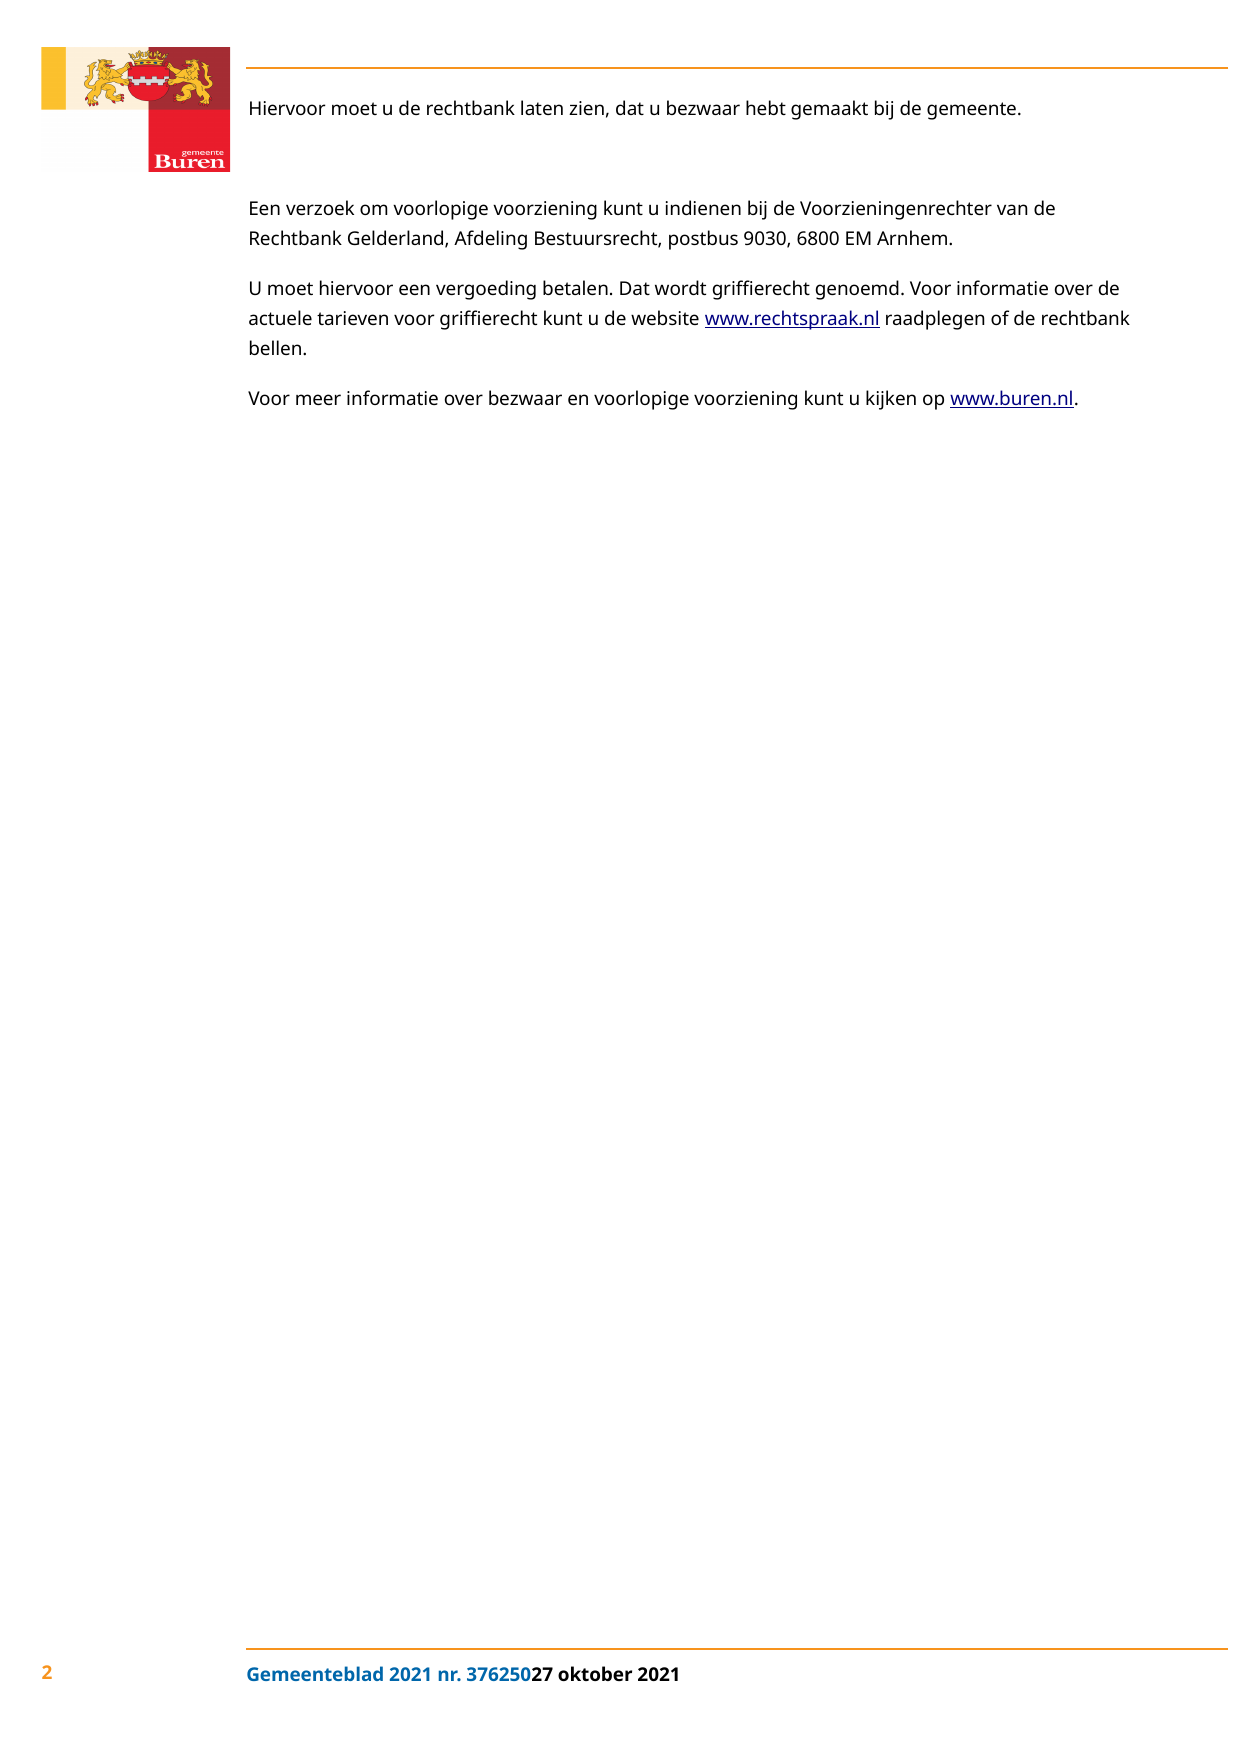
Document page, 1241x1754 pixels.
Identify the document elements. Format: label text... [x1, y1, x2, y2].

text U moet hiervoor een vergoeding betalen. Dat wordt griffierecht genoemd. Voor informatie over de actuele tarieven voor griffierecht kunt u de website www.rechtspraak.nl raadplegen of de rechtbank bellen. [248, 276, 1152, 361]
text Hiervoor moet u de rechtbank laten zien, dat u bezwaar hebt gemaakt bij de gemeente. [248, 95, 1152, 121]
picture [41, 47, 231, 172]
text Voor meer informatie over bezwaar en voorlopige voorziening kunt u kijken op www.buren.nl. [248, 385, 1152, 411]
text Een verzoek om voorlopige voorziening kunt u indienen bij de Voorzieningenrechter van de Rechtbank Gelderland, Afdeling Bestuursrecht, postbus 9030, 6800 EM Arnhem. [248, 196, 1152, 251]
